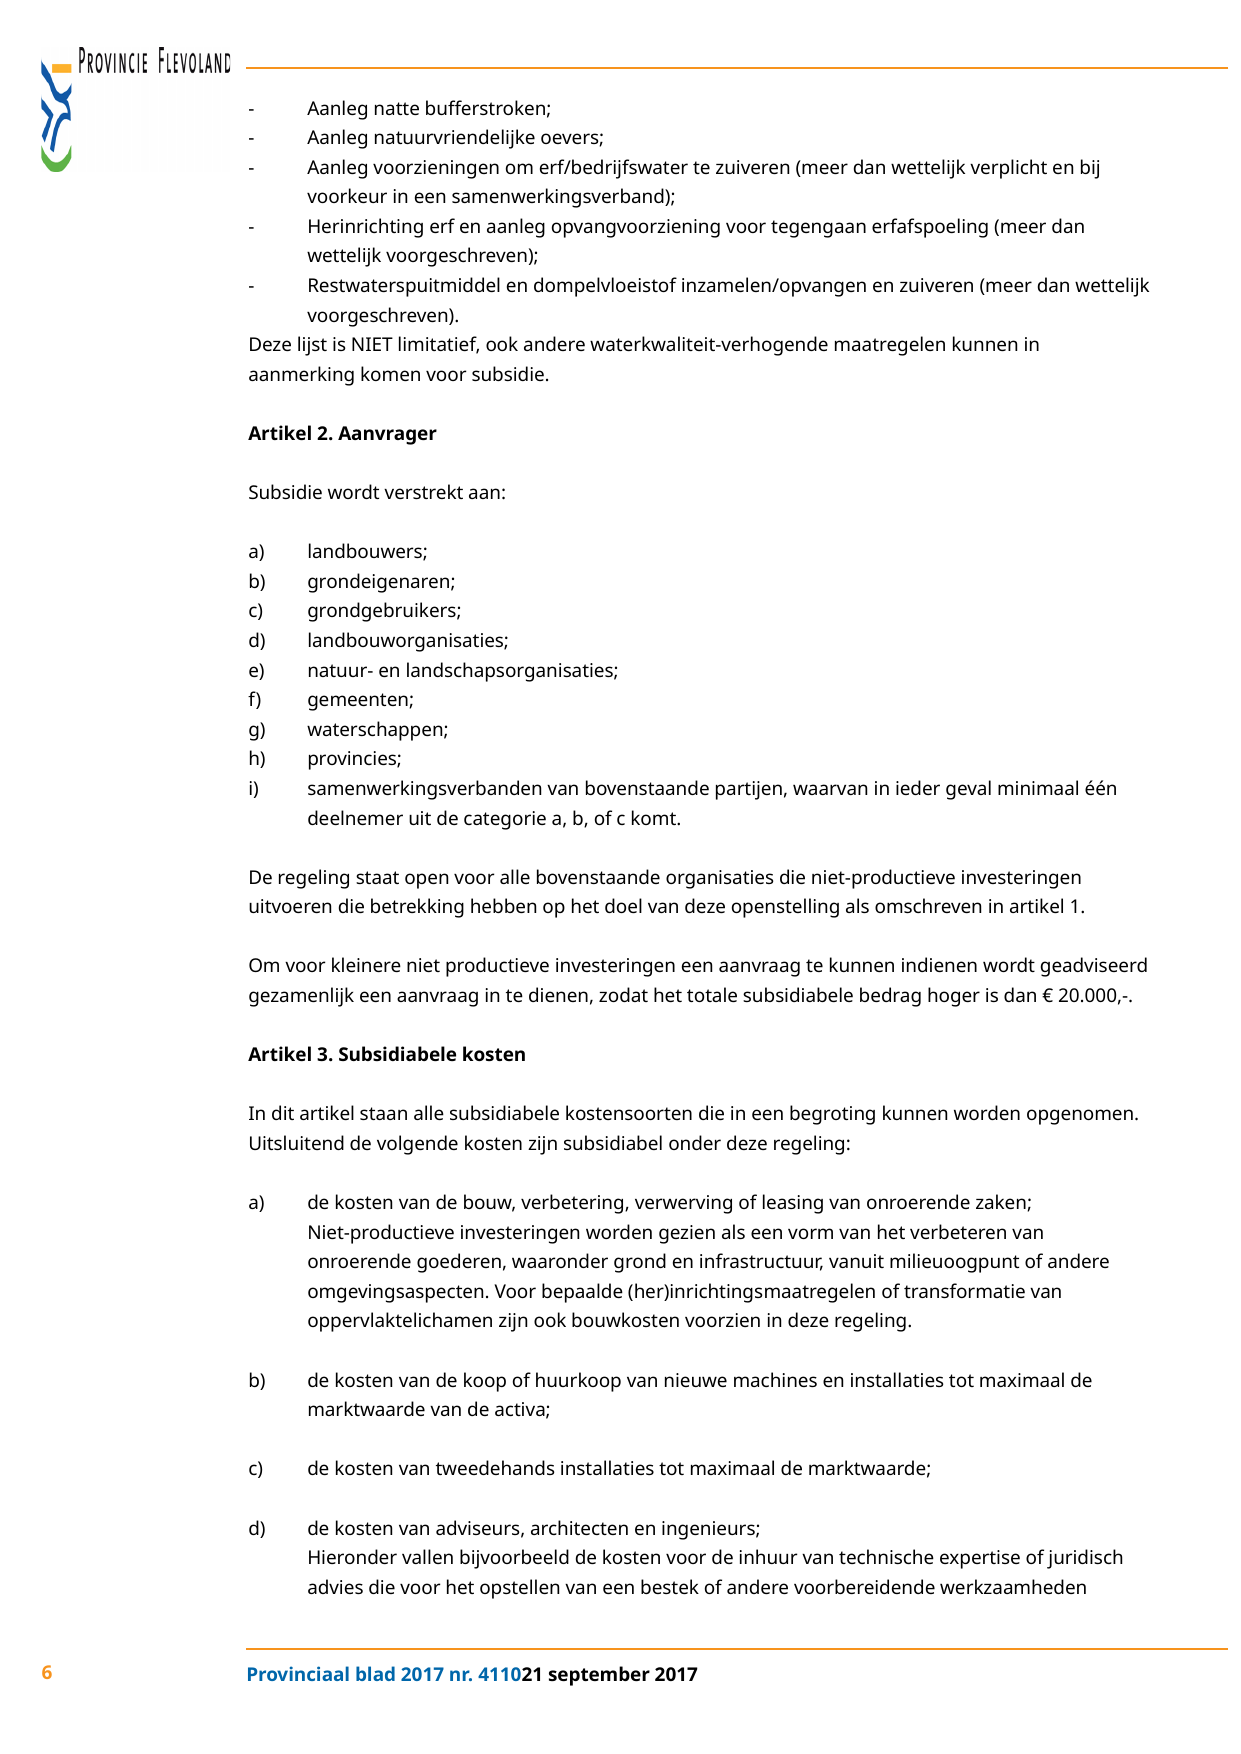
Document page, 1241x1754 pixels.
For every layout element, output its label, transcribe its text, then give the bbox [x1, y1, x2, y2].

list samenwerkingsverbanden van bovenstaande partijen, waarvan in ieder geval minimaal één deelnemer uit de categorie a, b, of c komt. [248, 775, 1152, 831]
text Om voor kleinere niet productieve investeringen een aanvraag te kunnen indienen wordt geadviseerd gezamenlijk een aanvraag in te dienen, zodat het totale subsidiabele bedrag hoger is dan € 20.000,-. [248, 953, 1152, 1008]
list grondeigenaren; [248, 568, 1152, 594]
list de kosten van adviseurs, architecten en ingenieurs; [248, 1515, 1152, 1541]
list landbouwers; [248, 538, 1152, 564]
list Aanleg natuurvriendelijke oevers; [248, 124, 1152, 150]
text Artikel 2. Aanvrager [248, 420, 1152, 446]
list de kosten van de koop of huurkoop van nieuwe machines en installaties tot maximaal de marktwaarde van de activa; [248, 1367, 1152, 1422]
list Aanleg voorzieningen om erf/bedrijfswater te zuiveren (meer dan wettelijk verplicht en bij voorkeur in een samenwerkingsverband); [248, 154, 1152, 209]
list waterschappen; [248, 716, 1152, 742]
list Aanleg natte bufferstroken; [248, 95, 1152, 121]
text Subsidie wordt verstrekt aan: [248, 479, 1152, 505]
list grondgebruikers; [248, 598, 1152, 623]
text De regeling staat open voor alle bovenstaande organisaties die niet-productieve investeringen uitvoeren die betrekking hebben op het doel van deze openstelling als omschreven in artikel 1. [248, 864, 1152, 919]
list natuur- en landschapsorganisaties; [248, 657, 1152, 683]
list landbouworganisaties; [248, 627, 1152, 653]
list de kosten van tweedehands installaties tot maximaal de marktwaarde; [248, 1456, 1152, 1481]
picture [41, 47, 231, 172]
text In dit artikel staan alle subsidiabele kostensoorten die in een begroting kunnen worden opgenomen. Uitsluitend de volgende kosten zijn subsidiabel onder deze regeling: [248, 1101, 1152, 1156]
list Herinrichting erf en aanleg opvangvoorziening voor tegengaan erfafspoeling (meer dan wettelijk voorgeschreven); [248, 213, 1152, 268]
list de kosten van de bouw, verbetering, verwerving of leasing van onroerende zaken; [248, 1189, 1152, 1215]
list provincies; [248, 746, 1152, 771]
list gemeenten; [248, 686, 1152, 712]
list Restwaterspuitmiddel en dompelvloeistof inzamelen/opvangen en zuiveren (meer dan wettelijk voorgeschreven). [248, 272, 1152, 328]
text Deze lijst is NIET limitatief, ook andere waterkwaliteit-verhogende maatregelen kunnen in aanmerking komen voor subsidie. [248, 331, 1152, 387]
list Hieronder vallen bijvoorbeeld de kosten voor de inhuur van technische expertise of juridisch advies die voor het opstellen van een bestek of andere voorbereidende werkzaamheden [248, 1544, 1152, 1600]
list Niet-productieve investeringen worden gezien als een vorm van het verbeteren van onroerende goederen, waaronder grond en infrastructuur, vanuit milieuoogpunt of andere omgevingsaspecten. Voor bepaalde (her)inrichtings­maatregelen of transformatie van oppervlaktelichamen zijn ook bouwkosten voorzien in deze regeling. [248, 1219, 1152, 1333]
text Artikel 3. Subsidiabele kosten [248, 1041, 1152, 1067]
